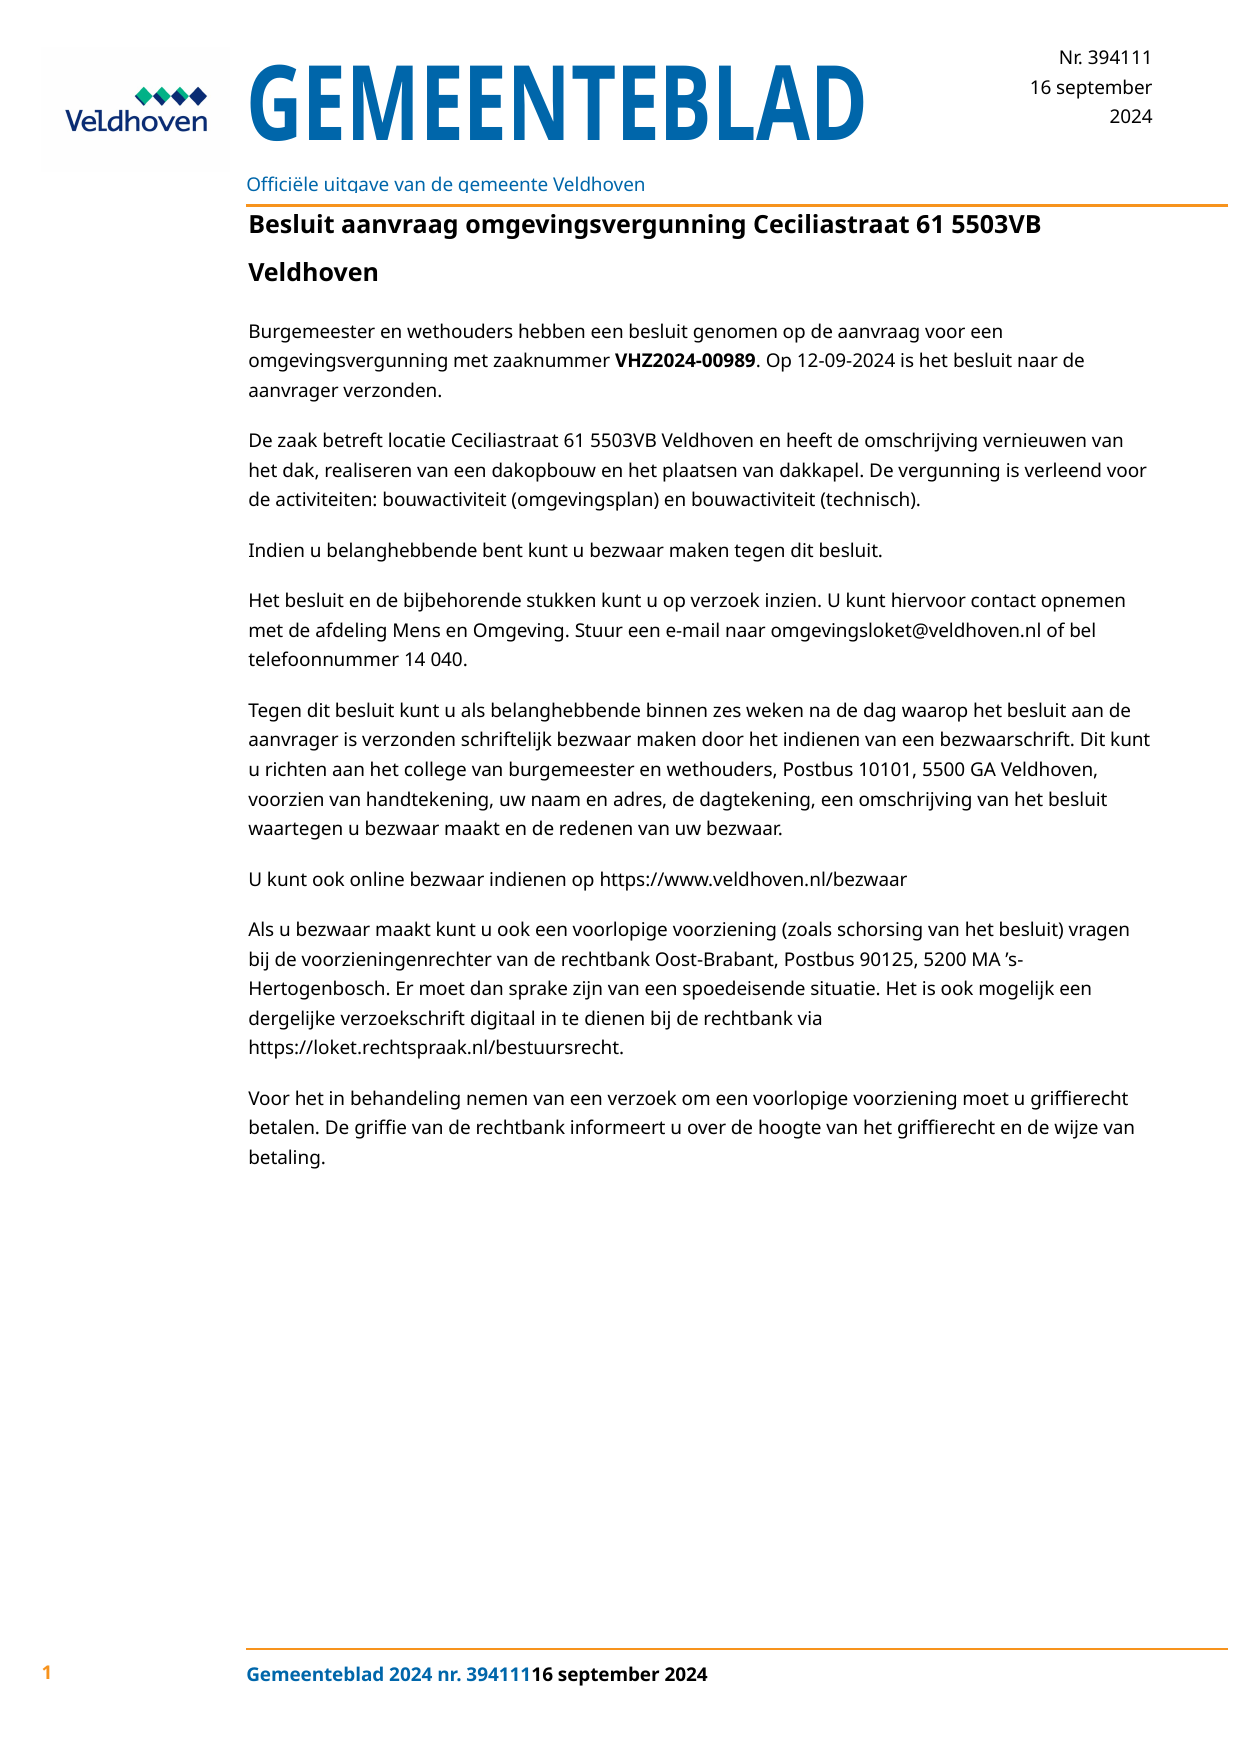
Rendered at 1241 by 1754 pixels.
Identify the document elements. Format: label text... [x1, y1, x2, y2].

text U kunt ook online bezwaar indienen op https://www.veldhoven.nl/bezwaar [248, 866, 1152, 892]
text Als u bezwaar maakt kunt u ook een voorlopige voorziening (zoals schorsing van het besluit) vragen bij de voorzieningenrechter van de rechtbank Oost-Brabant, Postbus 90125, 5200 MA ’s-Hertogenbosch. Er moet dan sprake zijn van een spoedeisende situatie. Het is ook mogelijk een dergelijke verzoekschrift digitaal in te dienen bij de rechtbank via https://loket.rechtspraak.nl/bestuursrecht. [248, 916, 1152, 1060]
text Burgemeester en wethouders hebben een besluit genomen op de aanvraag voor een omgevingsvergunning met zaaknummer VHZ2024-00989. Op 12-09-2024 is het besluit naar de aanvrager verzonden. [248, 318, 1152, 403]
picture [41, 47, 231, 172]
text Besluit aanvraag omgevingsvergunning Ceciliastraat 61 5503VB Veldhoven [248, 207, 1152, 288]
text Voor het in behandeling nemen van een verzoek om een voorlopige voorziening moet u griffierecht betalen. De griffie van de rechtbank informeert u over de hoogte van het griffierecht en de wijze van betaling. [248, 1085, 1152, 1170]
text Indien u belanghebbende bent kunt u bezwaar maken tegen dit besluit. [248, 537, 1152, 563]
text Het besluit en de bijbehorende stukken kunt u op verzoek inzien. U kunt hiervoor contact opnemen met de afdeling Mens en Omgeving. Stuur een e-mail naar omgevingsloket@veldhoven.nl of bel telefoonnummer 14 040. [248, 587, 1152, 672]
text Tegen dit besluit kunt u als belanghebbende binnen zes weken na de dag waarop het besluit aan de aanvrager is verzonden schriftelijk bezwaar maken door het indienen van een bezwaarschrift. Dit kunt u richten aan het college van burgemeester en wethouders, Postbus 10101, 5500 GA Veldhoven, voorzien van handtekening, uw naam en adres, de dagtekening, een omschrijving van het besluit waartegen u bezwaar maakt en de redenen van uw bezwaar. [248, 697, 1152, 841]
text De zaak betreft locatie Ceciliastraat 61 5503VB Veldhoven en heeft de omschrijving vernieuwen van het dak, realiseren van een dakopbouw en het plaatsen van dakkapel. De vergunning is verleend voor de activiteiten: bouwactiviteit (omgevingsplan) en bouwactiviteit (technisch). [248, 427, 1152, 512]
